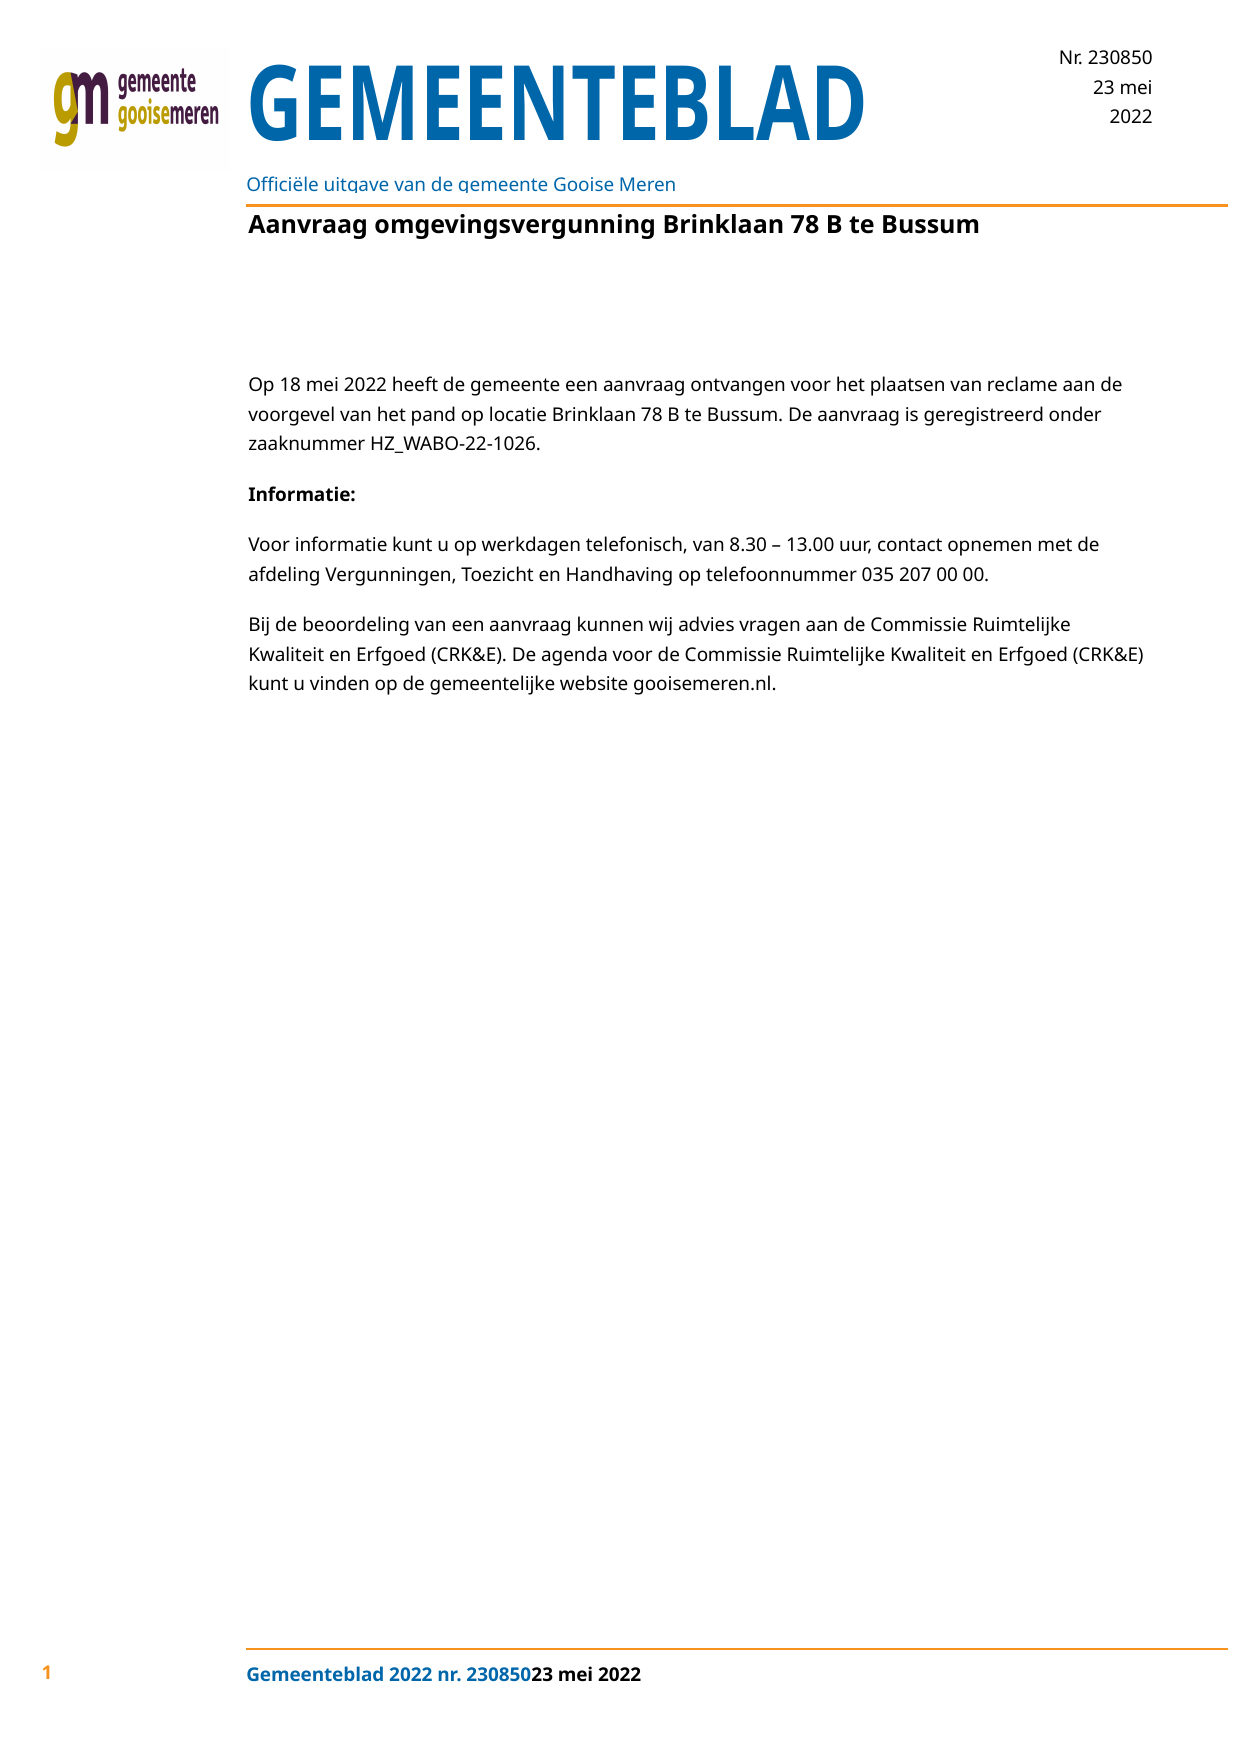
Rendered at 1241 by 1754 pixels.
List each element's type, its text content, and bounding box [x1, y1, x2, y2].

text Op 18 mei 2022 heeft de gemeente een aanvraag ontvangen voor het plaatsen van reclame aan de voorgevel van het pand op locatie Brinklaan 78 B te Bussum. De aanvraag is geregistreerd onder zaaknummer HZ_WABO-22-1026. [248, 371, 1152, 456]
text Bij de beoordeling van een aanvraag kunnen wij advies vragen aan de Commissie Ruimtelijke Kwaliteit en Erfgoed (CRK&E). De agenda voor de Commissie Ruimtelijke Kwaliteit en Erfgoed (CRK&E) kunt u vinden op de gemeentelijke website gooisemeren.nl. [248, 611, 1152, 696]
text Informatie: [248, 481, 1152, 506]
text Aanvraag omgevingsvergunning Brinklaan 78 B te Bussum [248, 207, 1152, 241]
text Voor informatie kunt u op werkdagen telefonisch, van 8.30 – 13.00 uur, contact opnemen met de afdeling Vergunningen, Toezicht en Handhaving op telefoonnummer 035 207 00 00. [248, 531, 1152, 586]
picture [41, 47, 231, 172]
